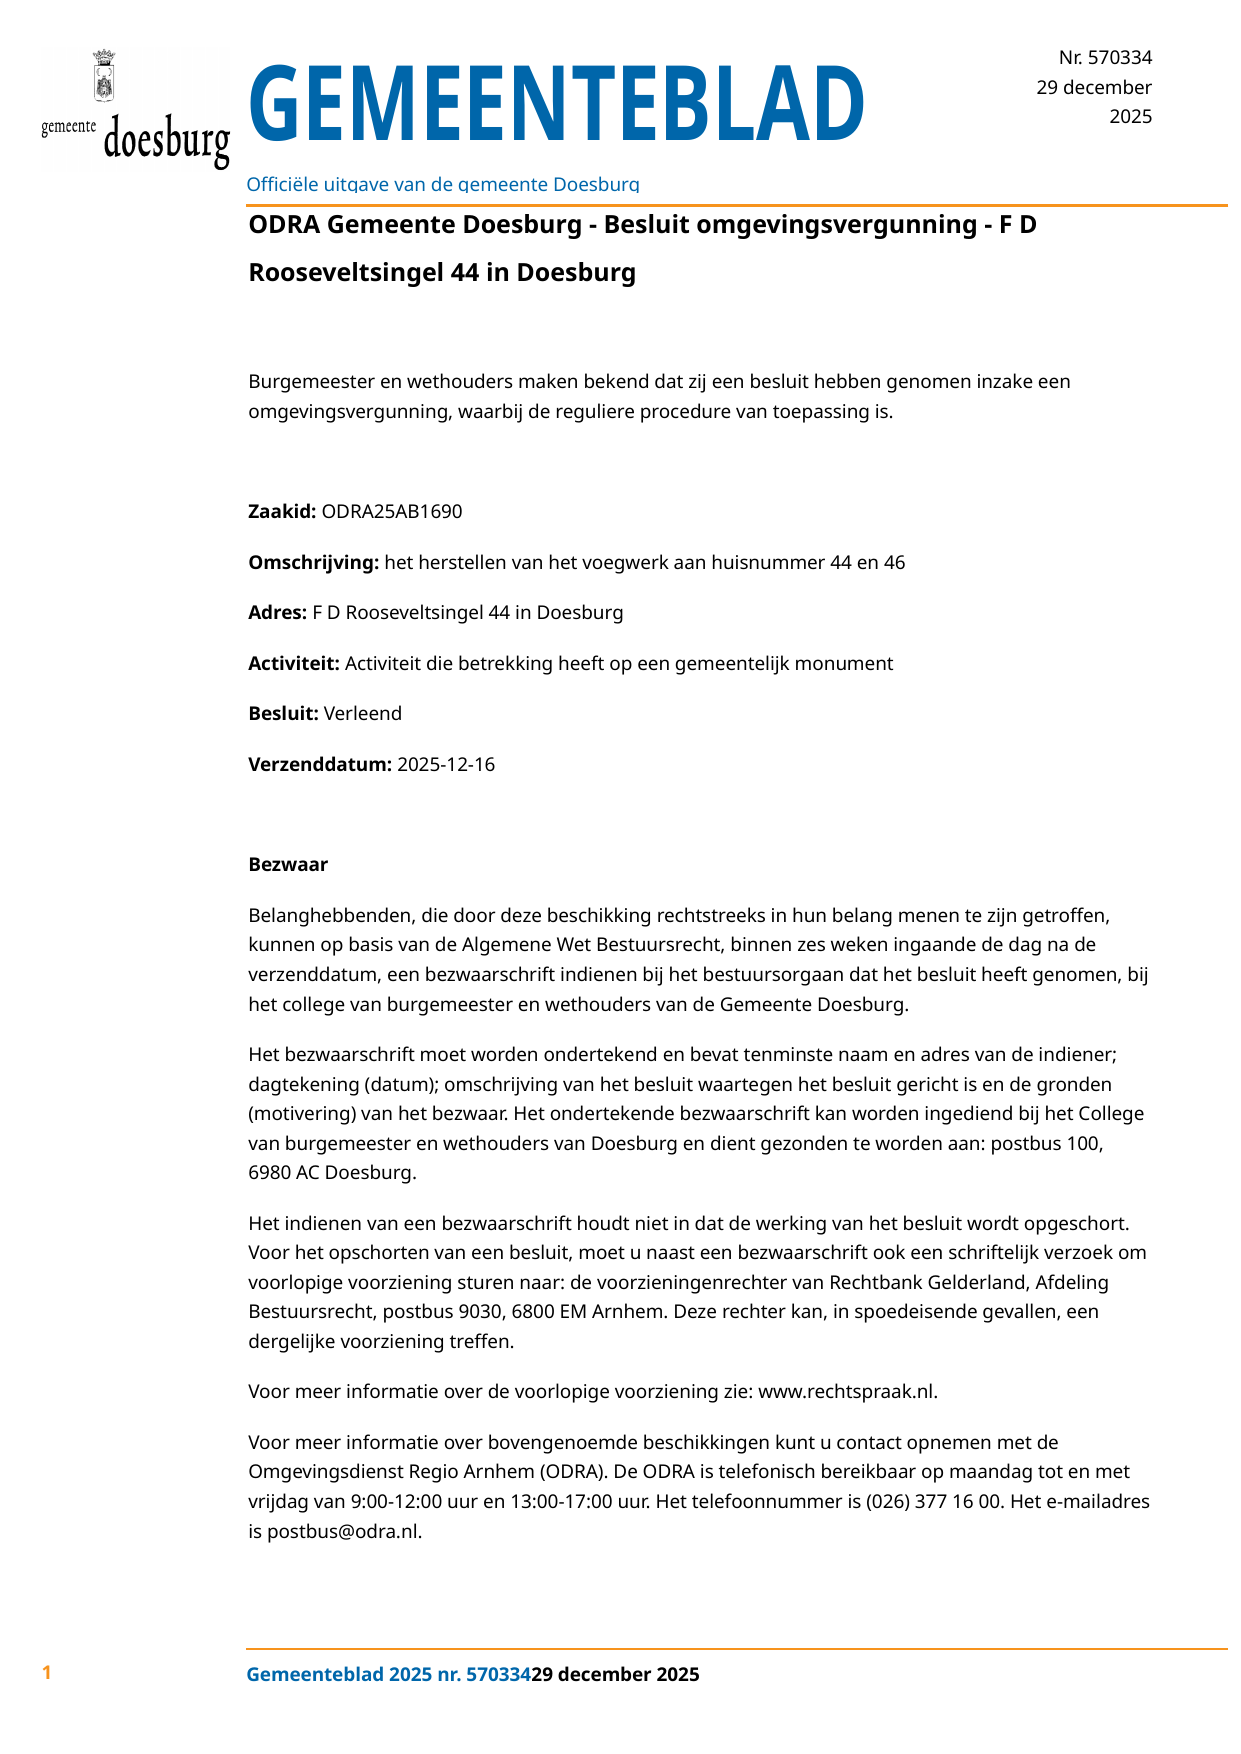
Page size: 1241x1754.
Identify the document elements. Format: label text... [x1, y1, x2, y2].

text ODRA Gemeente Doesburg - Besluit omgevingsvergunning - F D Rooseveltsingel 44 in Doesburg [248, 207, 1152, 288]
text Adres: F D Rooseveltsingel 44 in Doesburg [248, 599, 1152, 625]
text Besluit: Verleend [248, 700, 1152, 726]
text Bezwaar [248, 852, 1152, 877]
text Burgemeester en wethouders maken bekend dat zij een besluit hebben genomen inzake een omgevingsvergunning, waarbij de reguliere procedure van toepassing is. [248, 368, 1152, 424]
text Activiteit: Activiteit die betrekking heeft op een gemeentelijk monument [248, 650, 1152, 676]
text Omschrijving: het herstellen van het voegwerk aan huisnummer 44 en 46 [248, 549, 1152, 575]
text Zaakid: ODRA25AB1690 [248, 499, 1152, 524]
text Verzenddatum: 2025-12-16 [248, 751, 1152, 777]
text Voor meer informatie over bovengenoemde beschikkingen kunt u contact opnemen met de Omgevingsdienst Regio Arnhem (ODRA). De ODRA is telefonisch bereikbaar op maandag tot en met vrijdag van 9:00-12:00 uur en 13:00-17:00 uur. Het telefoonnummer is (026) 377 16 00. Het e-mailadres is postbus@odra.nl. [248, 1429, 1152, 1544]
text Het indienen van een bezwaarschrift houdt niet in dat de werking van het besluit wordt opgeschort. Voor het opschorten van een besluit, moet u naast een bezwaarschrift ook een schriftelijk verzoek om voorlopige voorziening sturen naar: de voorzieningenrechter van Rechtbank Gelderland, Afdeling Bestuursrecht, postbus 9030, 6800 EM Arnhem. Deze rechter kan, in spoedeisende gevallen, een dergelijke voorziening treffen. [248, 1210, 1152, 1354]
text Het bezwaarschrift moet worden ondertekend en bevat tenminste naam en adres van de indiener; dagtekening (datum); omschrijving van het besluit waartegen het besluit gericht is en de gronden (motivering) van het bezwaar. Het ondertekende bezwaarschrift kan worden ingediend bij het College van burgemeester en wethouders van Doesburg en dient gezonden te worden aan: postbus 100, 6980 AC Doesburg. [248, 1041, 1152, 1185]
picture [41, 47, 231, 172]
text Voor meer informatie over de voorlopige voorziening zie: www.rechtspraak.nl. [248, 1379, 1152, 1404]
text Belanghebbenden, die door deze beschikking rechtstreeks in hun belang menen te zijn getroffen, kunnen op basis van de Algemene Wet Bestuursrecht, binnen zes weken ingaande de dag na de verzenddatum, een bezwaarschrift indienen bij het bestuursorgaan dat het besluit heeft genomen, bij het college van burgemeester en wethouders van de Gemeente Doesburg. [248, 902, 1152, 1017]
